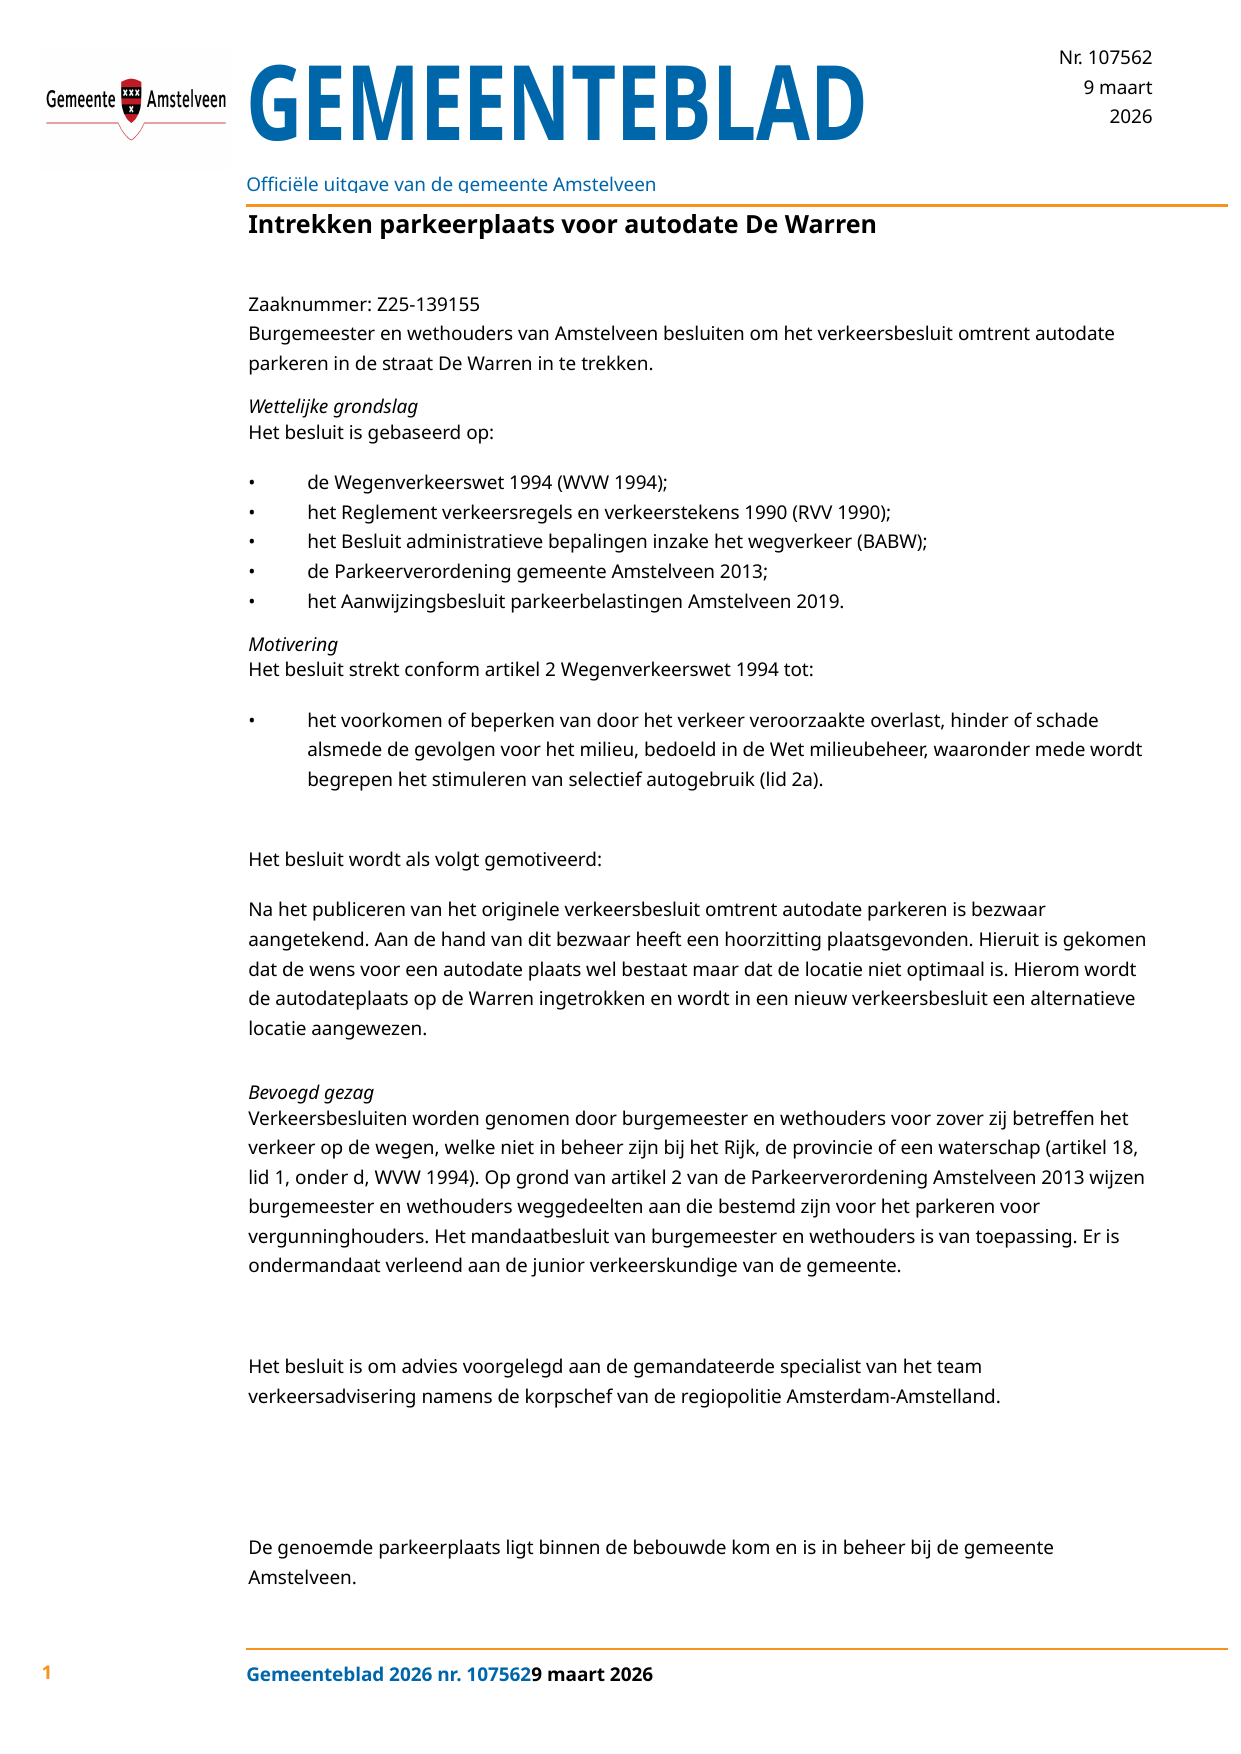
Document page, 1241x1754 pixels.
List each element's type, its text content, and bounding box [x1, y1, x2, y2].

list het Aanwijzingsbesluit parkeerbelastingen Amstelveen 2019. [248, 588, 1152, 613]
text De genoemde parkeerplaats ligt binnen de bebouwde kom en is in beheer bij de gemeente Amstelveen. [248, 1534, 1152, 1589]
text Intrekken parkeerplaats voor autodate De Warren [248, 207, 1152, 241]
text Wettelijke grondslag [248, 393, 1152, 419]
text Zaaknummer: Z25-139155 [248, 291, 1152, 317]
text Het besluit wordt als volgt gemotiveerd: [248, 846, 1152, 872]
text Burgemeester en wethouders van Amstelveen besluiten om het verkeersbesluit omtrent autodate parkeren in de straat De Warren in te trekken. [248, 321, 1152, 376]
text Verkeersbesluiten worden genomen door burgemeester en wethouders voor zover zij betreffen het verkeer op de wegen, welke niet in beheer zijn bij het Rijk, de provincie of een waterschap (artikel 18, lid 1, onder d, WVW 1994). Op grond van artikel 2 van de Parkeerverordening Amstelveen 2013 wijzen burgemeester en wethouders weggedeelten aan die bestemd zijn voor het parkeren voor vergunninghouders. Het mandaatbesluit van burgemeester en wethouders is van toepassing. Er is ondermandaat verleend aan de junior verkeerskundige van de gemeente. [248, 1105, 1152, 1278]
text Na het publiceren van het originele verkeersbesluit omtrent autodate parkeren is bezwaar aangetekend. Aan de hand van dit bezwaar heeft een hoorzitting plaatsgevonden. Hieruit is gekomen dat de wens voor een autodate plaats wel bestaat maar dat de locatie niet optimaal is. Hierom wordt de autodateplaats op de Warren ingetrokken en wordt in een nieuw verkeersbesluit een alternatieve locatie aangewezen. [248, 897, 1152, 1041]
text Het besluit is om advies voorgelegd aan de gemandateerde specialist van het team verkeersadvisering namens de korpschef van de regiopolitie Amsterdam-Amstelland. [248, 1353, 1152, 1409]
text Bevoegd gezag [248, 1079, 1152, 1105]
text Motivering [248, 631, 1152, 657]
list de Wegenverkeerswet 1994 (WVW 1994); [248, 469, 1152, 495]
list het voorkomen of beperken van door het verkeer veroorzaakte overlast, hinder of schade alsmede de gevolgen voor het milieu, bedoeld in de Wet milieubeheer, waaronder mede wordt begrepen het stimuleren van selectief autogebruik (lid 2a). [248, 707, 1152, 792]
text Het besluit strekt conform artikel 2 Wegenverkeerswet 1994 tot: [248, 657, 1152, 682]
list het Besluit administratieve bepalingen inzake het wegverkeer (BABW); [248, 529, 1152, 554]
list de Parkeerverordening gemeente Amstelveen 2013; [248, 558, 1152, 584]
picture [41, 47, 231, 172]
text Het besluit is gebaseerd op: [248, 419, 1152, 445]
list het Reglement verkeersregels en verkeerstekens 1990 (RVV 1990); [248, 499, 1152, 525]
